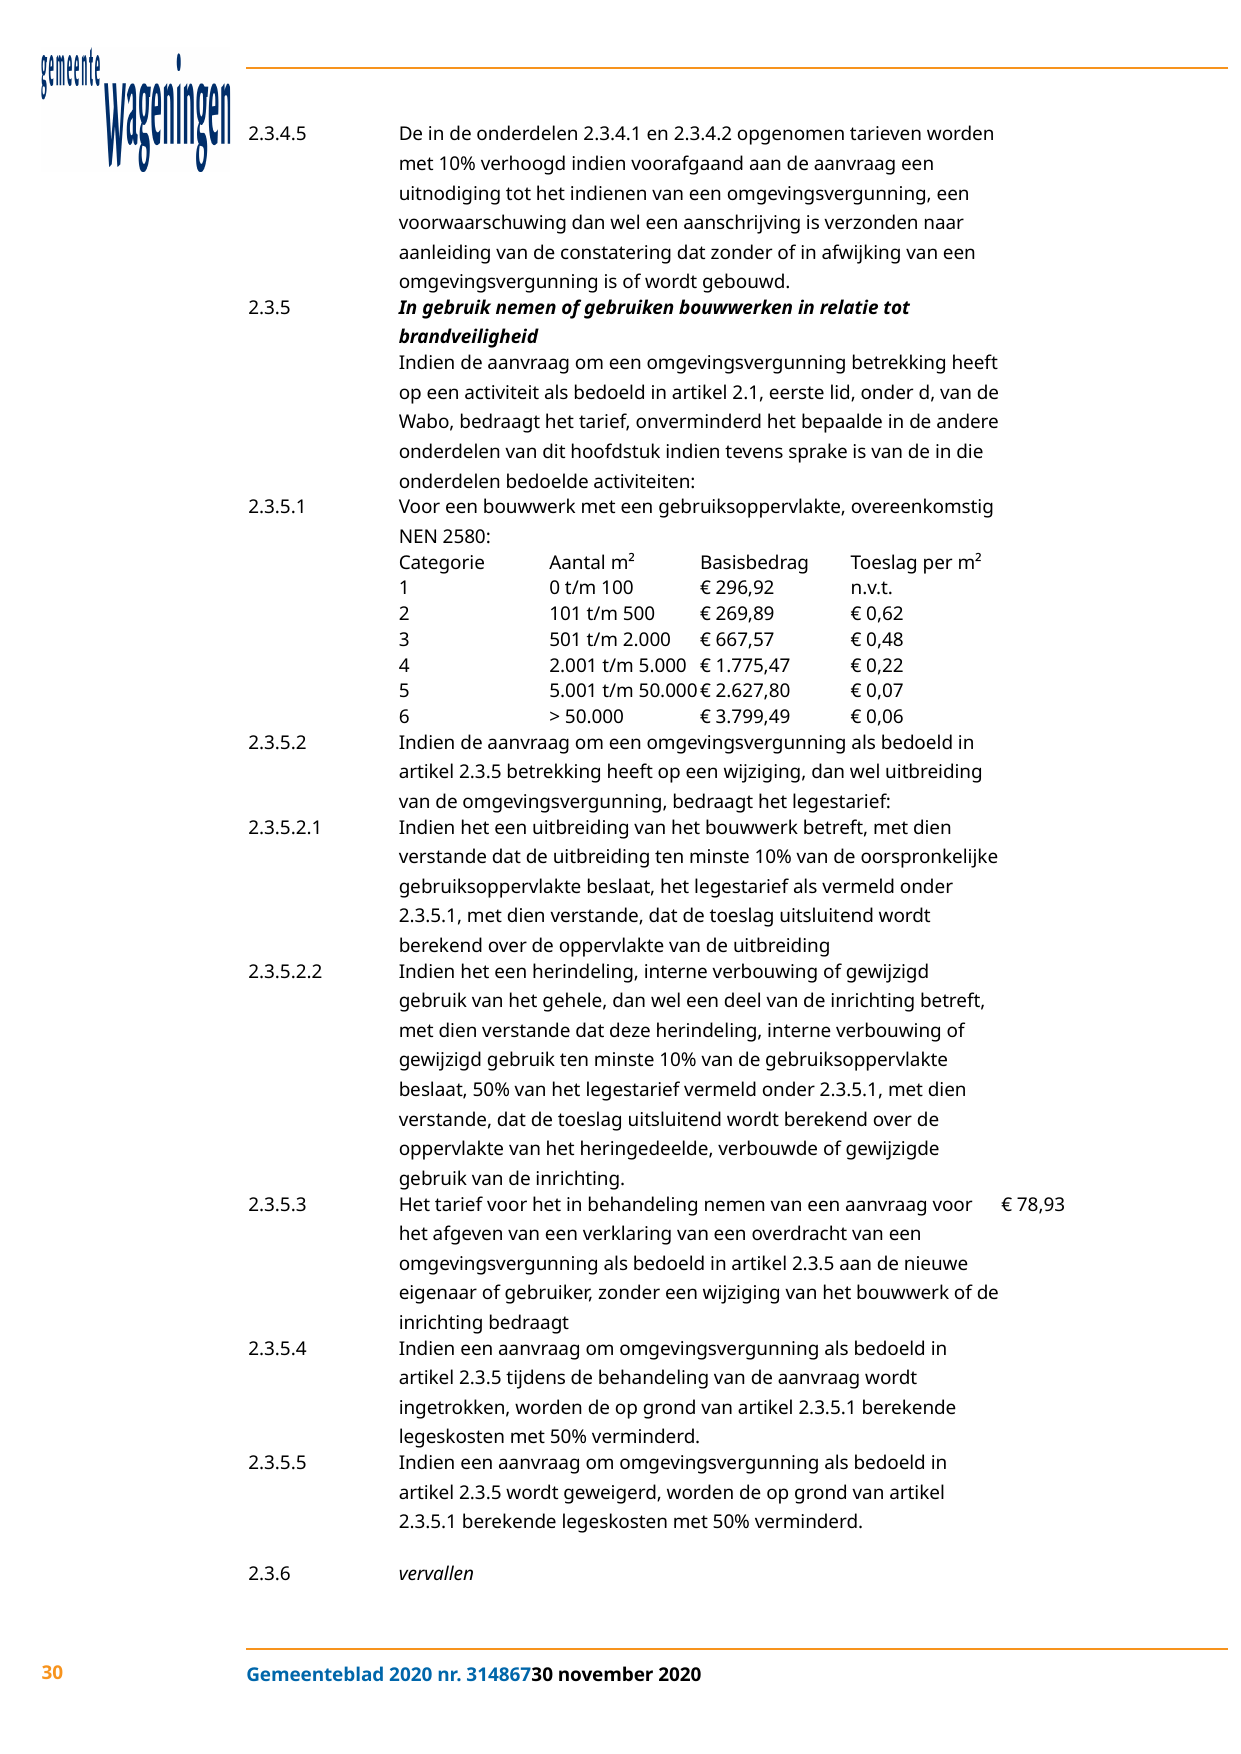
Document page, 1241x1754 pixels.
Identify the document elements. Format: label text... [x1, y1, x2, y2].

table_cell Indien de aanvraag om een omgevingsvergunning als bedoeld in artikel 2.3.5 betrekking heeft op een wijziging, dan wel uitbreiding van de omgevingsvergunning, bedraagt het legestarief: [399, 729, 1001, 814]
table_cell [1001, 121, 1152, 294]
table_cell [399, 1534, 1001, 1560]
table_cell € 0,62 [850, 600, 1001, 626]
table_cell [1001, 1335, 1152, 1449]
table_cell Indien het een uitbreiding van het bouwwerk betreft, met dien verstande dat de uitbreiding ten minste 10% van de oorspronkelijke gebruiksoppervlakte beslaat, het legestarief als vermeld onder 2.3.5.1, met dien verstande, dat de toeslag uitsluitend wordt berekend over de oppervlakte van de uitbreiding [399, 814, 1001, 958]
table_cell 2.3.6 [248, 1560, 398, 1586]
table_cell 6 [399, 703, 549, 729]
table_cell € 0,22 [850, 652, 1001, 677]
table_cell De in de onderdelen 2.3.4.1 en 2.3.4.2 opgenomen tarieven worden met 10% verhoogd indien voorafgaand aan de aanvraag een uitnodiging tot het indienen van een omgevingsvergunning, een voorwaarschuwing dan wel een aanschrijving is verzonden naar aanleiding van de constatering dat zonder of in afwijking van een omgevingsvergunning is of wordt gebouwd. [399, 121, 1001, 294]
table_cell 2.3.5.3 [248, 1191, 398, 1335]
table_cell [1001, 549, 1152, 729]
table_cell 5.001 t/m 50.000 [549, 678, 700, 703]
table_cell 4 [399, 652, 549, 677]
table_cell [248, 549, 398, 729]
table_cell 2.3.5 [248, 294, 398, 349]
table_cell Basisbedrag [700, 549, 850, 574]
table_cell 0 t/m 100 [549, 575, 700, 600]
table_cell [1001, 1560, 1152, 1586]
table_cell [1001, 1534, 1152, 1560]
table_cell 501 t/m 2.000 [549, 626, 700, 652]
table_cell Het tarief voor het in behandeling nemen van een aanvraag voor het afgeven van een verklaring van een overdracht van een omgevingsvergunning als bedoeld in artikel 2.3.5 aan de nieuwe eigenaar of gebruiker, zonder een wijziging van het bouwwerk of de inrichting bedraagt [399, 1191, 1001, 1335]
table_cell > 50.000 [549, 703, 700, 729]
table_cell 2.3.5.2.1 [248, 814, 398, 958]
table_cell € 78,93 [1001, 1191, 1152, 1335]
table_cell n.v.t. [850, 575, 1001, 600]
table_cell 2.3.5.5 [248, 1449, 398, 1534]
table_cell [1001, 814, 1152, 958]
table_cell Indien een aanvraag om omgevingsvergunning als bedoeld in artikel 2.3.5 wordt geweigerd, worden de op grond van artikel 2.3.5.1 berekende legeskosten met 50% verminderd. [399, 1449, 1001, 1534]
table_cell Toeslag per m² [850, 549, 1001, 574]
table_cell € 0,48 [850, 626, 1001, 652]
table_cell 1 [399, 575, 549, 600]
table_cell Indien de aanvraag om een omgevingsvergunning betrekking heeft op een activiteit als bedoeld in artikel 2.1, eerste lid, onder d, van de Wabo, bedraagt het tarief, onverminderd het bepaalde in de andere onderdelen van dit hoofdstuk indien tevens sprake is van de in die onderdelen bedoelde activiteiten: [399, 350, 1001, 493]
table_cell 5 [399, 678, 549, 703]
table_cell [1001, 294, 1152, 349]
table_cell In gebruik nemen of gebruiken bouwwerken in relatie tot brandveiligheid [399, 294, 1001, 349]
table_cell [248, 350, 398, 493]
table_cell 3 [399, 626, 549, 652]
picture [41, 47, 231, 172]
table_cell Categorie [399, 549, 549, 574]
table_cell [1001, 95, 1152, 121]
table_cell 2.3.5.2.2 [248, 958, 398, 1191]
table_cell € 3.799,49 [700, 703, 850, 729]
table_cell € 1.775,47 [700, 652, 850, 677]
table_cell € 0,07 [850, 678, 1001, 703]
table_cell € 2.627,80 [700, 678, 850, 703]
table_cell € 0,06 [850, 703, 1001, 729]
table_cell 2.3.5.4 [248, 1335, 398, 1449]
table_cell € 667,57 [700, 626, 850, 652]
table_cell [1001, 1586, 1152, 1611]
table_cell [248, 95, 398, 121]
table_cell [1001, 350, 1152, 493]
table_cell [399, 95, 1001, 121]
table_cell Voor een bouwwerk met een gebruiksoppervlakte, overeenkomstig NEN 2580: [399, 494, 1001, 549]
table_cell 2.3.4.5 [248, 121, 398, 294]
table_cell [399, 1586, 1001, 1611]
table_cell [1001, 494, 1152, 549]
table_cell [1001, 1449, 1152, 1534]
table_cell 2 [399, 600, 549, 626]
table_cell Aantal m² [549, 549, 700, 574]
table_cell 2.001 t/m 5.000 [549, 652, 700, 677]
table_cell Indien een aanvraag om omgevingsvergunning als bedoeld in artikel 2.3.5 tijdens de behandeling van de aanvraag wordt ingetrokken, worden de op grond van artikel 2.3.5.1 berekende legeskosten met 50% verminderd. [399, 1335, 1001, 1449]
table_cell € 296,92 [700, 575, 850, 600]
table_cell vervallen [399, 1560, 1001, 1586]
table_cell [1001, 958, 1152, 1191]
table_cell Indien het een herindeling, interne verbouwing of gewijzigd gebruik van het gehele, dan wel een deel van de inrichting betreft, met dien verstande dat deze herindeling, interne verbouwing of gewijzigd gebruik ten minste 10% van de gebruiksoppervlakte beslaat, 50% van het legestarief vermeld onder 2.3.5.1, met dien verstande, dat de toeslag uitsluitend wordt berekend over de oppervlakte van het heringedeelde, verbouwde of gewijzigde gebruik van de inrichting. [399, 958, 1001, 1191]
table_cell [248, 1534, 398, 1560]
table_cell 2.3.5.2 [248, 729, 398, 814]
table_cell € 269,89 [700, 600, 850, 626]
table_cell 2.3.5.1 [248, 494, 398, 549]
table_cell 101 t/m 500 [549, 600, 700, 626]
table_cell [248, 1586, 398, 1611]
table_cell [1001, 729, 1152, 814]
